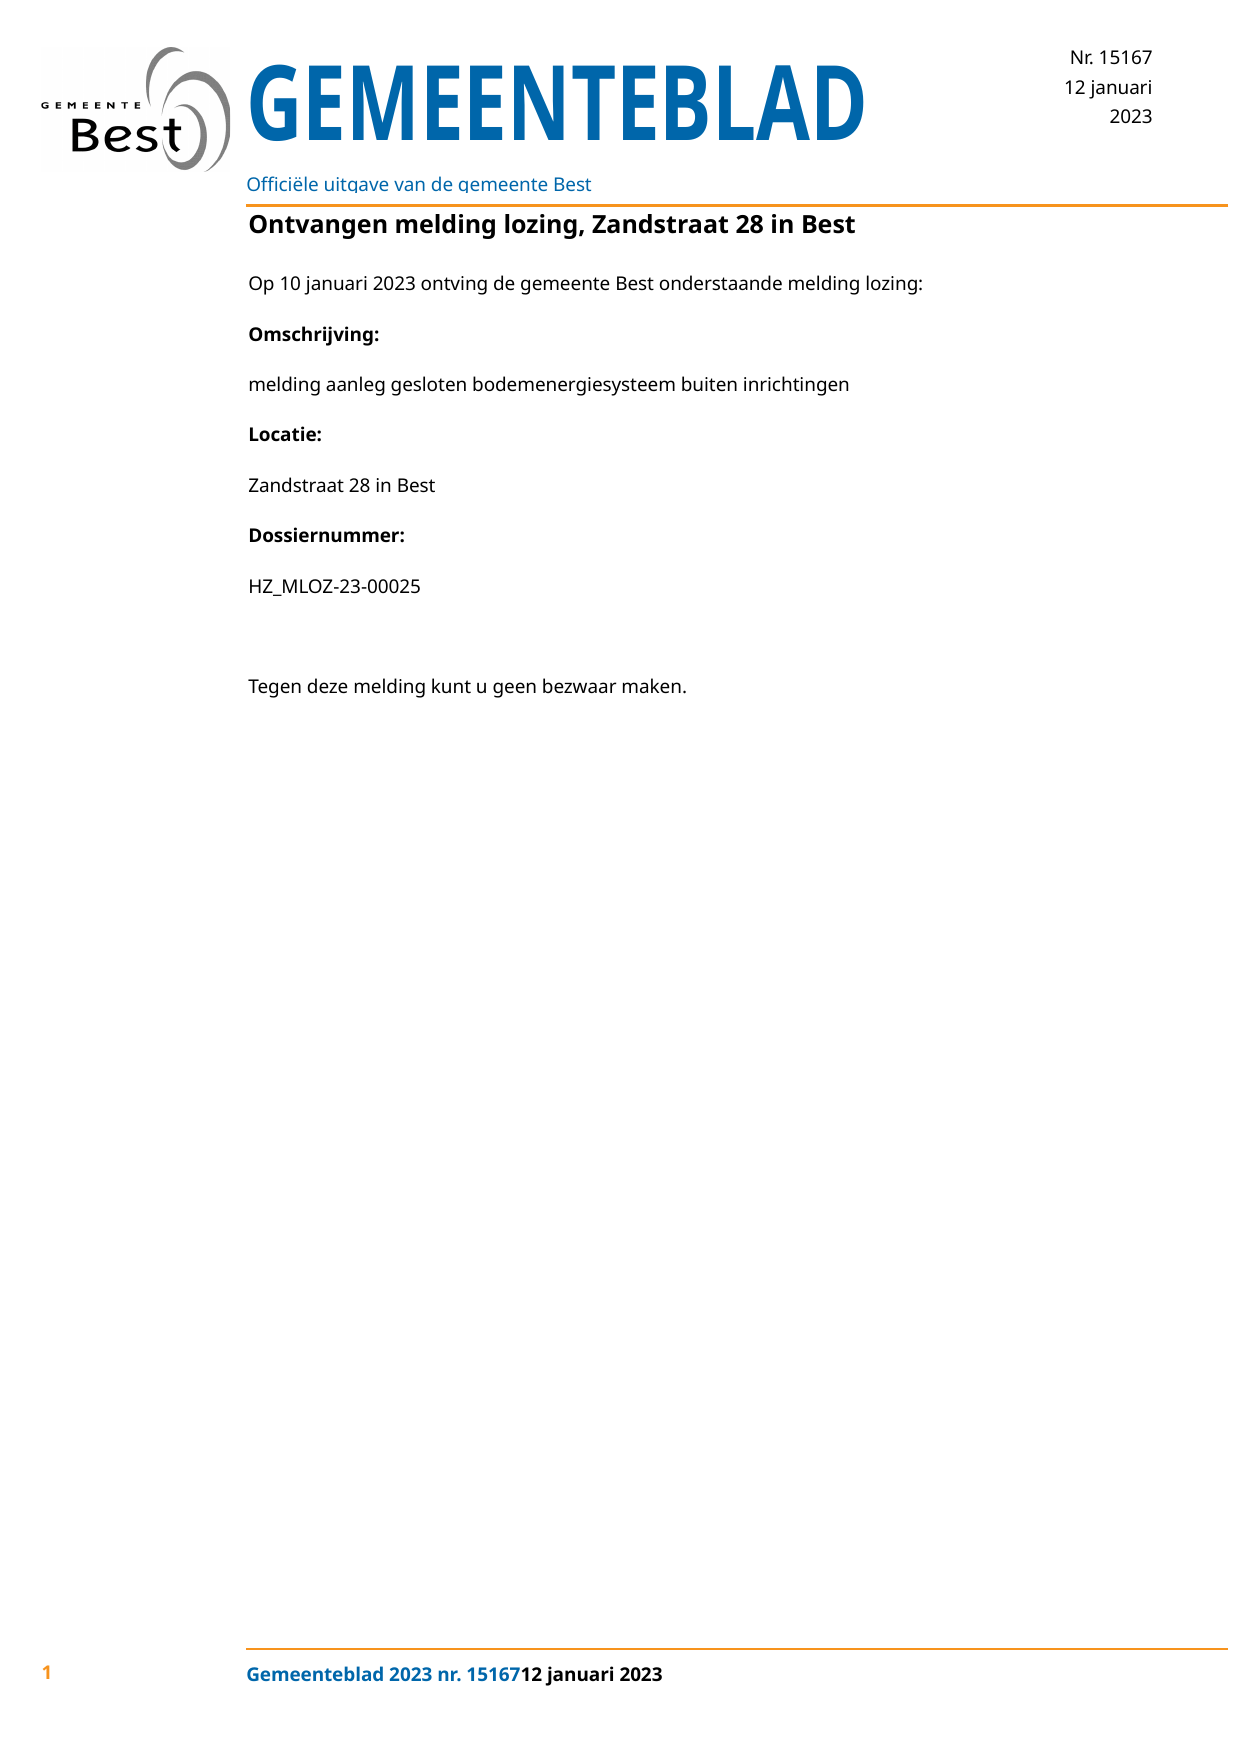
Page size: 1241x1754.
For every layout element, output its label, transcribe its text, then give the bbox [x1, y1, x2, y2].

text Omschrijving: [248, 321, 1152, 346]
text Tegen deze melding kunt u geen bezwaar maken. [248, 674, 1152, 699]
picture [41, 47, 231, 172]
text melding aanleg gesloten bodemenergiesysteem buiten inrichtingen [248, 371, 1152, 397]
text Op 10 januari 2023 ontving de gemeente Best onderstaande melding lozing: [248, 270, 1152, 296]
text Ontvangen melding lozing, Zandstraat 28 in Best [248, 207, 1152, 241]
text Dossiernummer: [248, 522, 1152, 548]
text HZ_MLOZ-23-00025 [248, 573, 1152, 598]
text Locatie: [248, 422, 1152, 447]
text Zandstraat 28 in Best [248, 472, 1152, 498]
